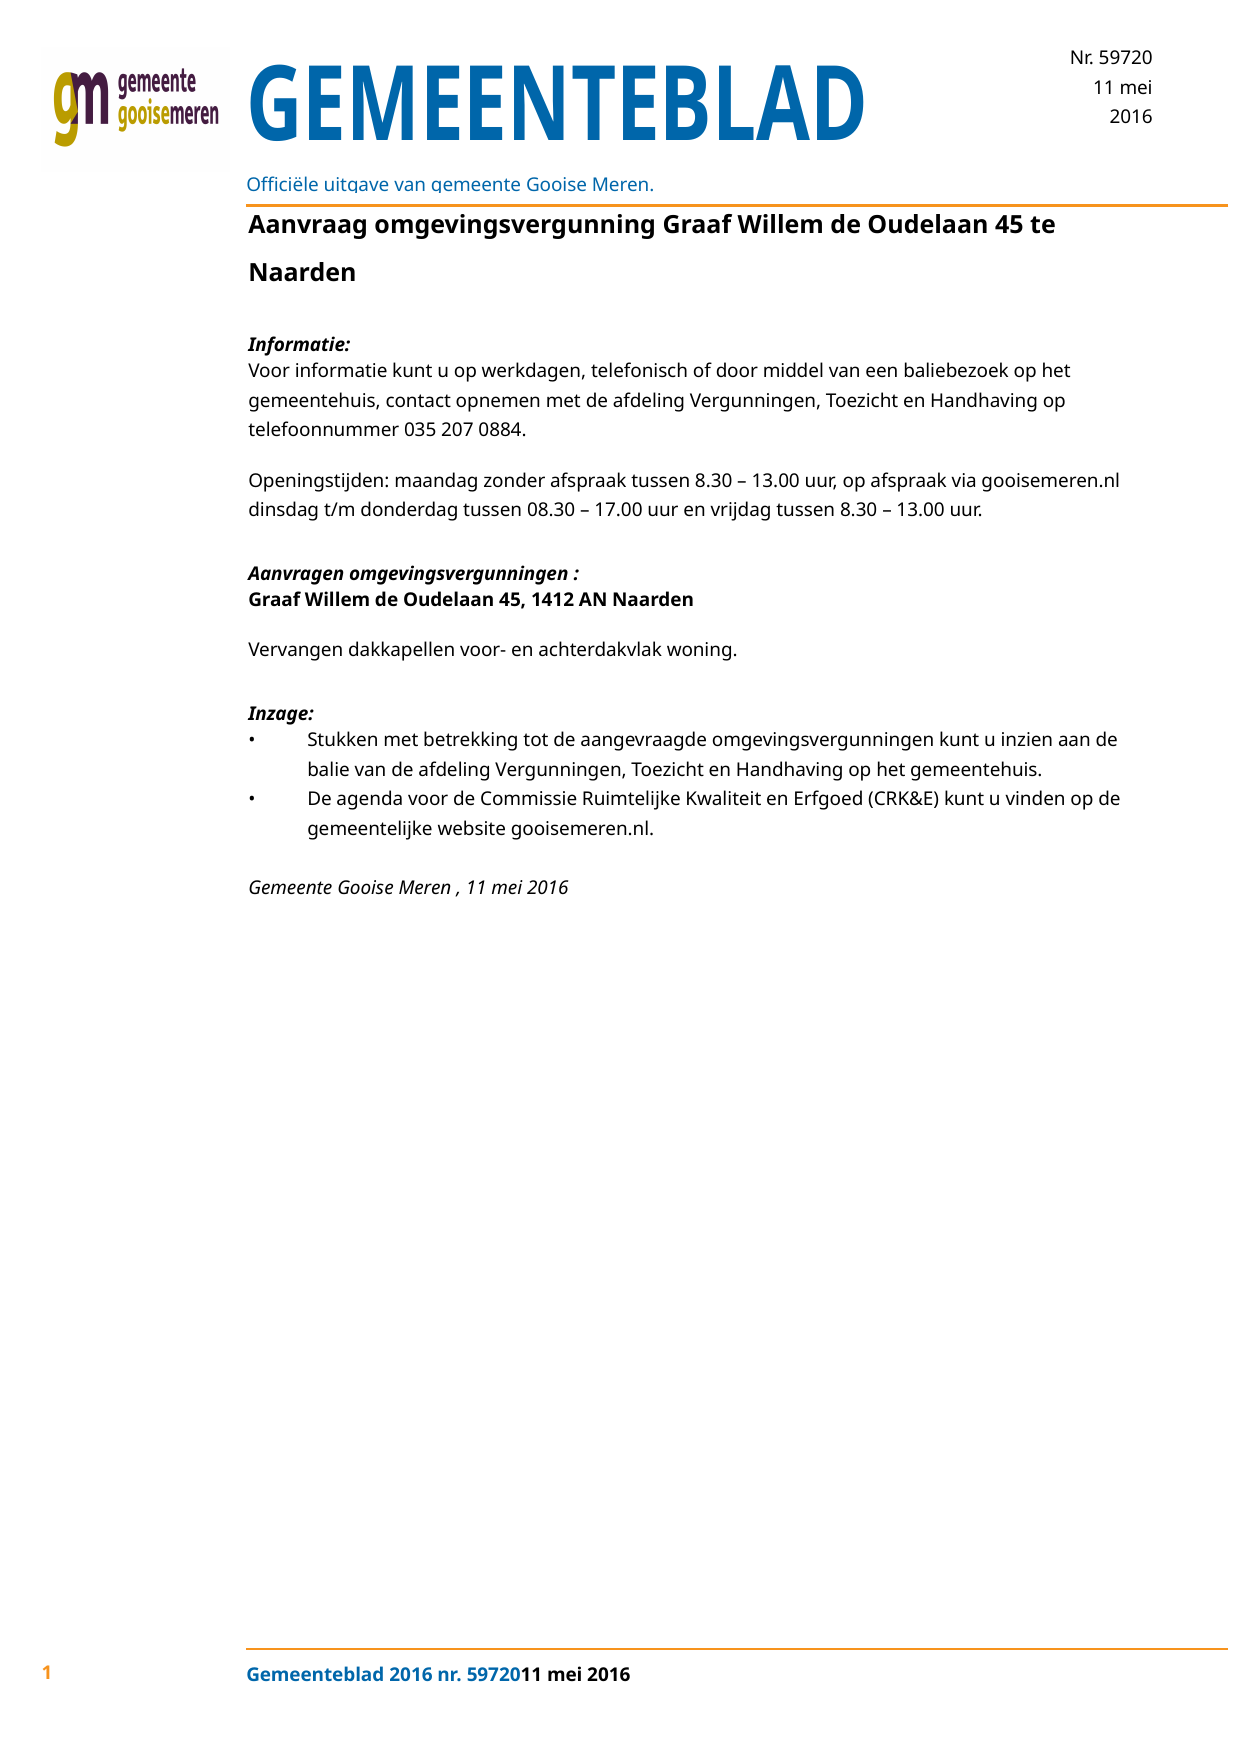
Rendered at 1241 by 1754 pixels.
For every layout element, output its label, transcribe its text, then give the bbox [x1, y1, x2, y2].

text Inzage: [248, 700, 1152, 726]
text Aanvragen omgevingsvergunningen : [248, 560, 1152, 586]
list De agenda voor de Commissie Ruimtelijke Kwaliteit en Erfgoed (CRK&E) kunt u vinden op de gemeentelijke website gooisemeren.nl. [248, 785, 1152, 841]
text Aanvraag omgevingsvergunning Graaf Willem de Oudelaan 45 te Naarden [248, 207, 1152, 288]
list Stukken met betrekking tot de aangevraagde omgevingsvergunningen kunt u inzien aan de balie van de afdeling Vergunningen, Toezicht en Handhaving op het gemeentehuis. [248, 726, 1152, 781]
text Gemeente Gooise Meren , 11 mei 2016 [248, 874, 1152, 900]
text Informatie: [248, 331, 1152, 357]
picture [41, 47, 231, 172]
text Vervangen dakkapellen voor- en achterdakvlak woning. [248, 636, 1152, 662]
text Openingstijden: maandag zonder afspraak tussen 8.30 – 13.00 uur, op afspraak via gooisemeren.nl dinsdag t/m donderdag tussen 08.30 – 17.00 uur en vrijdag tussen 8.30 – 13.00 uur. [248, 467, 1152, 522]
text Graaf Willem de Oudelaan 45, 1412 AN Naarden [248, 586, 1152, 612]
text Voor informatie kunt u op werkdagen, telefonisch of door middel van een baliebezoek op het gemeentehuis, contact opnemen met de afdeling Vergunningen, Toezicht en Handhaving op telefoonnummer 035 207 0884. [248, 357, 1152, 442]
